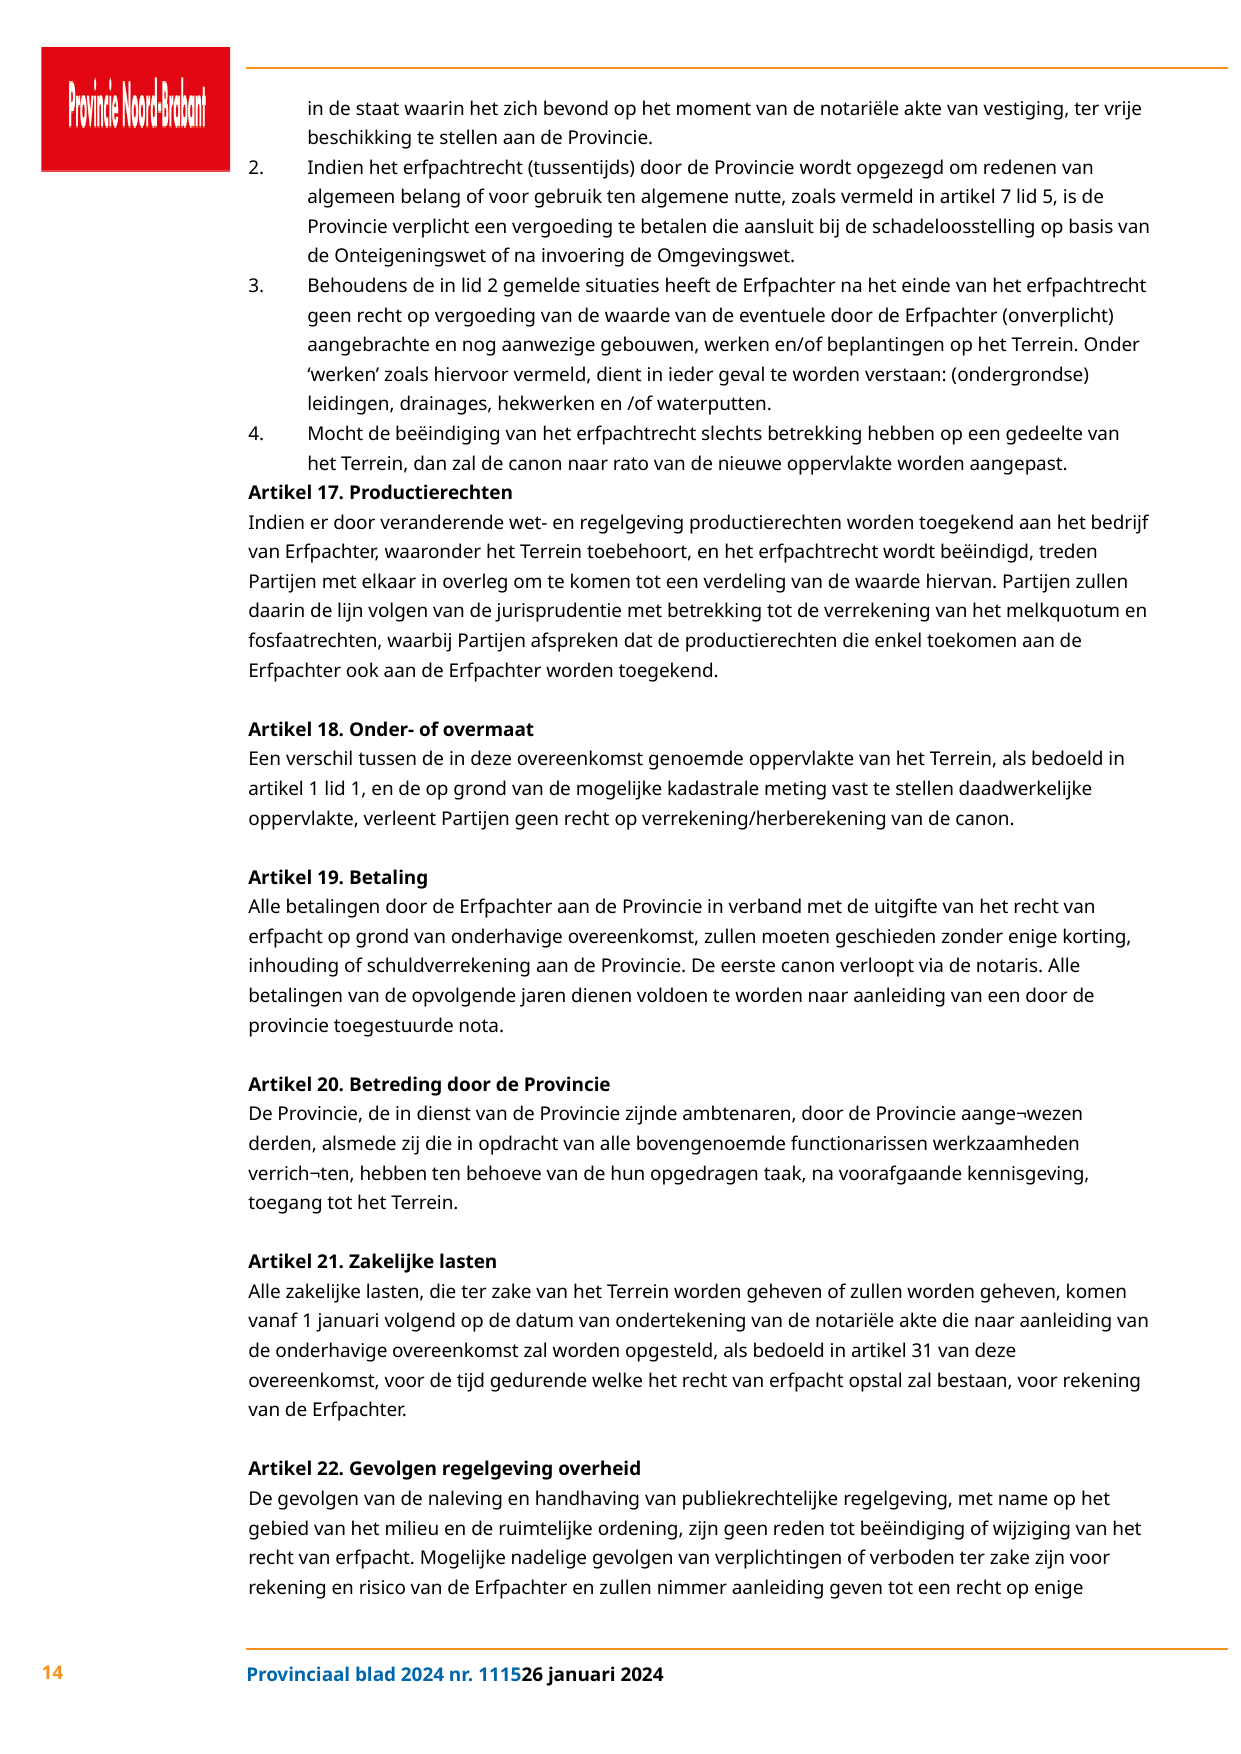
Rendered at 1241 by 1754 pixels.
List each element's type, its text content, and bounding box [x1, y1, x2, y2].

list Mocht de beëindiging van het erfpachtrecht slechts betrekking hebben op een gedeelte van het Terrein, dan zal de canon naar rato van de nieuwe oppervlakte worden aangepast. [248, 420, 1152, 476]
text Alle zakelijke lasten, die ter zake van het Terrein worden geheven of zullen worden geheven, komen vanaf 1 januari volgend op de datum van ondertekening van de notariële akte die naar aanleiding van de onderhavige overeenkomst zal worden opgesteld, als bedoeld in artikel 31 van deze overeenkomst, voor de tijd gedurende welke het recht van erfpacht opstal zal bestaan, voor rekening van de Erfpachter. [248, 1278, 1152, 1422]
text De Provincie, de in dienst van de Provincie zijnde ambtenaren, door de Provincie aange¬wezen derden, alsmede zij die in opdracht van alle bovengenoemde functionarissen werkzaamheden verrich¬ten, hebben ten behoeve van de hun opgedragen taak, na voorafgaande kennisgeving, toegang tot het Terrein. [248, 1101, 1152, 1215]
text Een verschil tussen de in deze overeenkomst genoemde oppervlakte van het Terrein, als bedoeld in artikel 1 lid 1, en de op grond van de mogelijke kadastrale meting vast te stellen daadwerkelijke oppervlakte, verleent Partijen geen recht op verrekening/herberekening van de canon. [248, 746, 1152, 831]
text Artikel 19. Betaling [248, 864, 1152, 890]
list in de staat waarin het zich bevond op het moment van de notariële akte van vestiging, ter vrije beschikking te stellen aan de Provincie. [248, 95, 1152, 150]
text Artikel 17. Productierechten [248, 479, 1152, 505]
list Indien het erfpachtrecht (tussentijds) door de Provincie wordt opgezegd om redenen van algemeen belang of voor gebruik ten algemene nutte, zoals vermeld in artikel 7 lid 5, is de Provincie verplicht een vergoeding te betalen die aansluit bij de schadeloosstelling op basis van de Onteigeningswet of na invoering de Omgevingswet. [248, 154, 1152, 268]
list Behoudens de in lid 2 gemelde situaties heeft de Erfpachter na het einde van het erfpachtrecht geen recht op vergoeding van de waarde van de eventuele door de Erfpachter (onverplicht) aangebrachte en nog aanwezige gebouwen, werken en/of beplantingen op het Terrein. Onder ‘werken’ zoals hiervoor vermeld, dient in ieder geval te worden verstaan: (ondergrondse) leidingen, drainages, hekwerken en /of waterputten. [248, 272, 1152, 416]
text Artikel 20. Betreding door de Provincie [248, 1071, 1152, 1097]
picture [41, 47, 231, 172]
text Indien er door veranderende wet- en regelgeving productierechten worden toegekend aan het bedrijf van Erfpachter, waaronder het Terrein toebehoort, en het erfpachtrecht wordt beëindigd, treden Partijen met elkaar in overleg om te komen tot een verdeling van de waarde hiervan. Partijen zullen daarin de lijn volgen van de jurisprudentie met betrekking tot de verrekening van het melkquotum en fosfaatrechten, waarbij Partijen afspreken dat de productierechten die enkel toekomen aan de Erfpachter ook aan de Erfpachter worden toegekend. [248, 509, 1152, 683]
text Artikel 21. Zakelijke lasten [248, 1248, 1152, 1274]
text Artikel 18. Onder- of overmaat [248, 716, 1152, 742]
text De gevolgen van de naleving en handhaving van publiekrechtelijke regelgeving, met name op het gebied van het milieu en de ruimtelijke ordening, zijn geen reden tot beëindiging of wijziging van het recht van erfpacht. Mogelijke nadelige gevolgen van verplichtingen of verboden ter zake zijn voor rekening en risico van de Erfpachter en zullen nimmer aanleiding geven tot een recht op enige [248, 1485, 1152, 1600]
text Alle betalingen door de Erfpachter aan de Provincie in verband met de uitgifte van het recht van erfpacht op grond van onderhavige overeenkomst, zullen moeten geschieden zonder enige korting, inhouding of schuldverrekening aan de Provincie. De eerste canon verloopt via de notaris. Alle betalingen van de opvolgende jaren dienen voldoen te worden naar aanleiding van een door de provincie toegestuurde nota. [248, 893, 1152, 1038]
text Artikel 22. Gevolgen regelgeving overheid [248, 1456, 1152, 1481]
